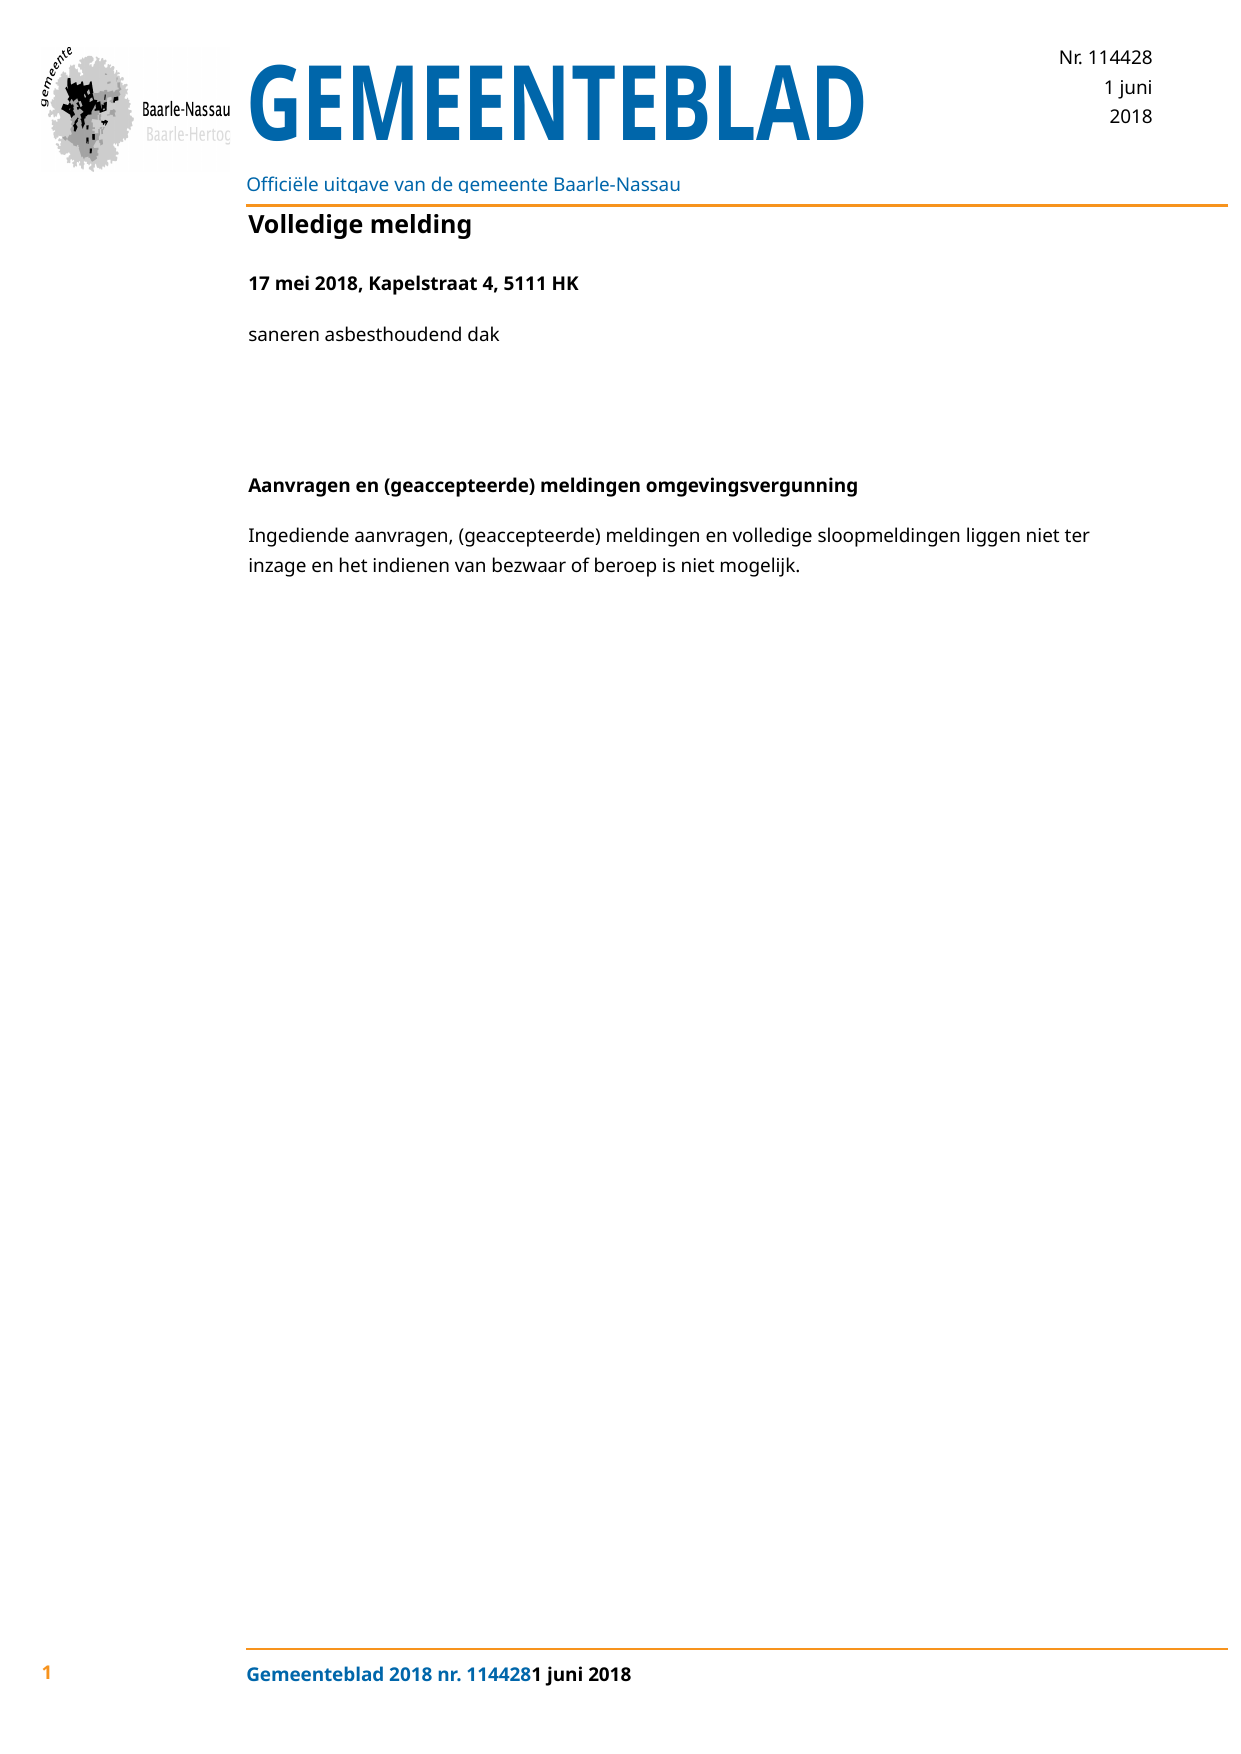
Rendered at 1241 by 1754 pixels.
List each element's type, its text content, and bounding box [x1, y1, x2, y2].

text saneren asbesthoudend dak [248, 321, 1152, 346]
text Ingediende aanvragen, (geaccepteerde) meldingen en volledige sloopmeldingen liggen niet ter inzage en het indienen van bezwaar of beroep is niet mogelijk. [248, 522, 1152, 578]
text Aanvragen en (geaccepteerde) meldingen omgevingsvergunning [248, 472, 1152, 498]
text Volledige melding [248, 207, 1152, 241]
picture [41, 47, 231, 172]
text 17 mei 2018, Kapelstraat 4, 5111 HK [248, 270, 1152, 296]
